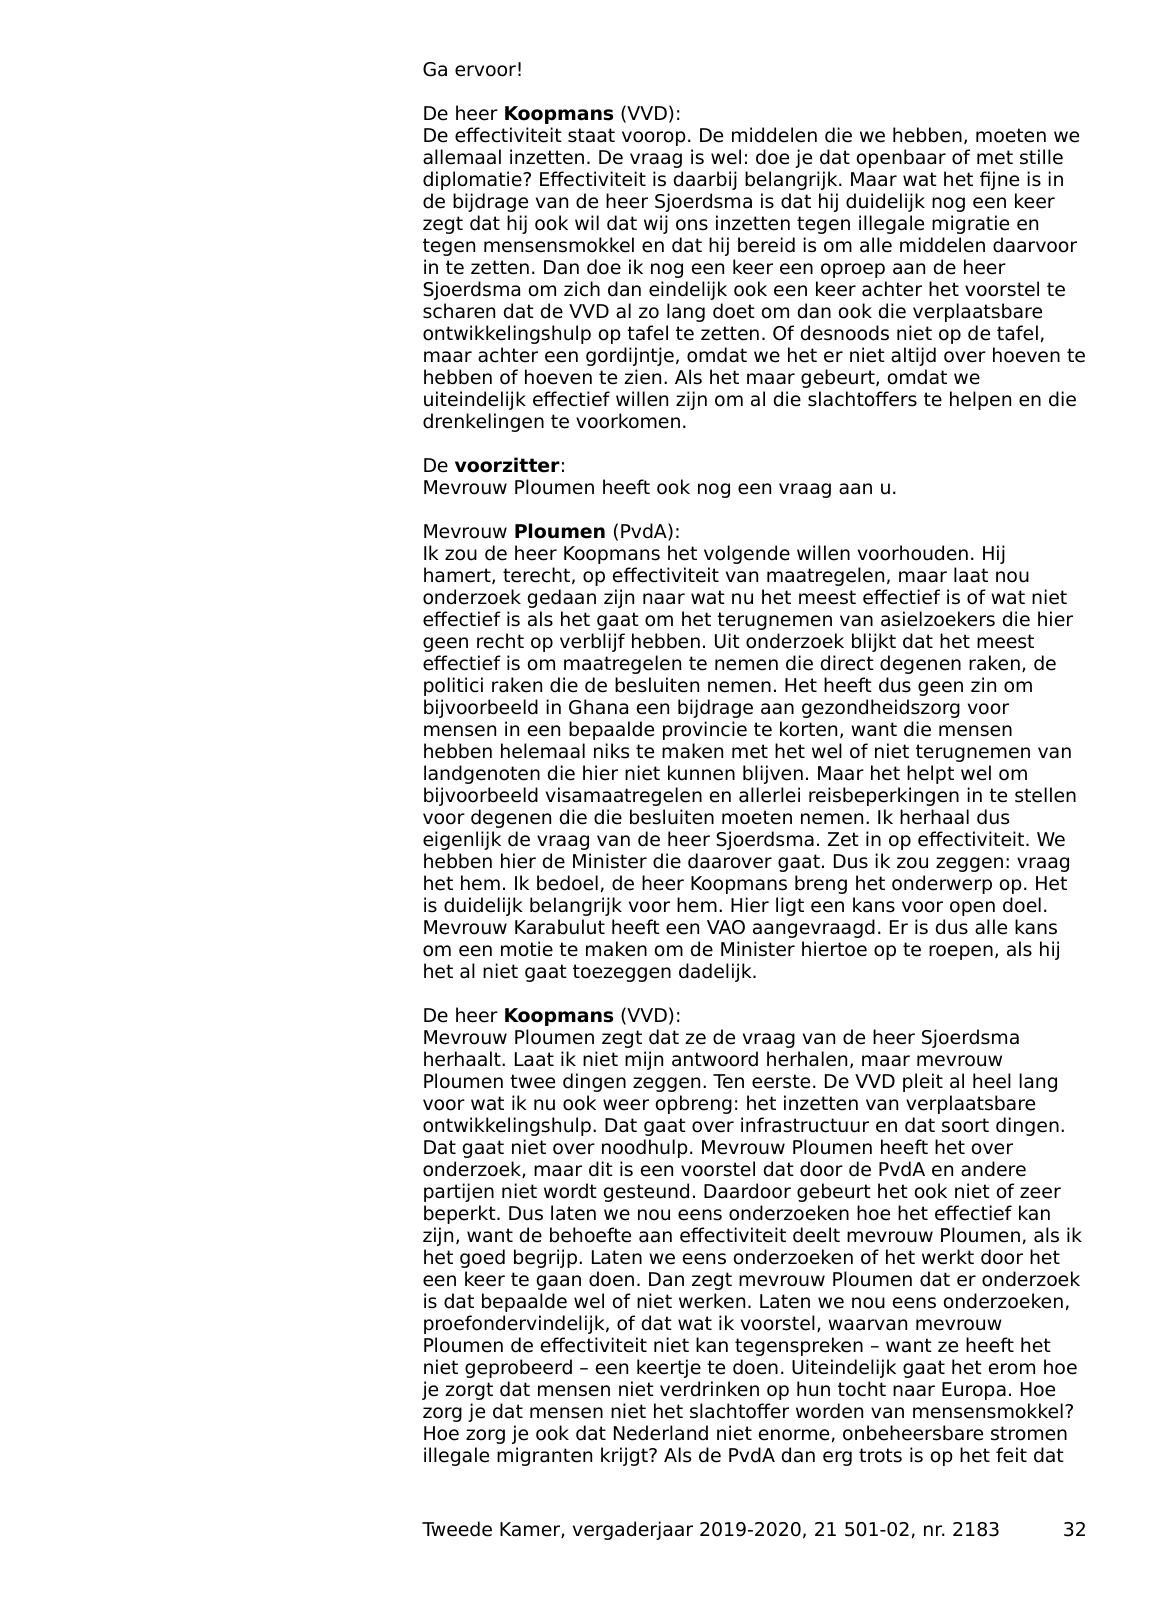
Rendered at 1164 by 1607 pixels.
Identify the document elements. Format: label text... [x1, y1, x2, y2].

text Ik zou de heer Koopmans het volgende willen voorhouden. Hij hamert, terecht, op effectiviteit van maatregelen, maar laat nou onderzoek gedaan zijn naar wat nu het meest effectief is of wat niet effectief is als het gaat om het terugnemen van asielzoekers die hier geen recht op verblijf hebben. Uit onderzoek blijkt dat het meest effectief is om maatregelen te nemen die direct degenen raken, de politici raken die de besluiten nemen. Het heeft dus geen zin om bijvoorbeeld in Ghana een bijdrage aan gezondheidszorg voor mensen in een bepaalde provincie te korten, want die mensen hebben helemaal niks te maken met het wel of niet terugnemen van landgenoten die hier niet kunnen blijven. Maar het helpt wel om bijvoorbeeld visamaatregelen en allerlei reisbeperkingen in te stellen voor degenen die die besluiten moeten nemen. Ik herhaal dus eigenlijk de vraag van de heer Sjoerdsma. Zet in op effectiviteit. We hebben hier de Minister die daarover gaat. Dus ik zou zeggen: vraag het hem. Ik bedoel, de heer Koopmans breng het onderwerp op. Het is duidelijk belangrijk voor hem. Hier ligt een kans voor open doel. Mevrouw Karabulut heeft een VAO aangevraagd. Er is dus alle kans om een motie te maken om de Minister hiertoe op te roepen, als hij het al niet gaat toezeggen dadelijk. [422, 543, 1087, 983]
text Mevrouw Ploumen zegt dat ze de vraag van de heer Sjoerdsma herhaalt. Laat ik niet mijn antwoord herhalen, maar mevrouw Ploumen twee dingen zeggen. Ten eerste. De VVD pleit al heel lang voor wat ik nu ook weer opbreng: het inzetten van verplaatsbare ontwikkelingshulp. Dat gaat over infrastructuur en dat soort dingen. Dat gaat niet over noodhulp. Mevrouw Ploumen heeft het over onderzoek, maar dit is een voorstel dat door de PvdA en andere partijen niet wordt gesteund. Daardoor gebeurt het ook niet of zeer beperkt. Dus laten we nou eens onderzoeken hoe het effectief kan zijn, want de behoefte aan effectiviteit deelt mevrouw Ploumen, als ik het goed begrijp. Laten we eens onderzoeken of het werkt door het een keer te gaan doen. Dan zegt mevrouw Ploumen dat er onderzoek is dat bepaalde wel of niet werken. Laten we nou eens onderzoeken, proefondervindelijk, of dat wat ik voorstel, waarvan mevrouw Ploumen de effectiviteit niet kan tegenspreken – want ze heeft het niet geprobeerd – een keertje te doen. Uiteindelijk gaat het erom hoe je zorgt dat mensen niet verdrinken op hun tocht naar Europa. Hoe zorg je dat mensen niet het slachtoffer worden van mensensmokkel? Hoe zorg je ook dat Nederland niet enorme, onbeheersbare stromen illegale migranten krijgt? Als de PvdA dan erg trots is op het feit dat [422, 1027, 1087, 1467]
text De effectiviteit staat voorop. De middelen die we hebben, moeten we allemaal inzetten. De vraag is wel: doe je dat openbaar of met stille diplomatie? Effectiviteit is daarbij belangrijk. Maar wat het fijne is in de bijdrage van de heer Sjoerdsma is dat hij duidelijk nog een keer zegt dat hij ook wil dat wij ons inzetten tegen illegale migratie en tegen mensensmokkel en dat hij bereid is om alle middelen daarvoor in te zetten. Dan doe ik nog een keer een oproep aan de heer Sjoerdsma om zich dan eindelijk ook een keer achter het voorstel te scharen dat de VVD al zo lang doet om dan ook die verplaatsbare ontwikkelingshulp op tafel te zetten. Of desnoods niet op de tafel, maar achter een gordijntje, omdat we het er niet altijd over hoeven te hebben of hoeven te zien. Als het maar gebeurt, omdat we uiteindelijk effectief willen zijn om al die slachtoffers te helpen en die drenkelingen te voorkomen. [422, 125, 1087, 433]
text De heer Koopmans (VVD): [422, 1005, 1087, 1027]
text De voorzitter: [422, 455, 1087, 477]
text Mevrouw Ploumen (PvdA): [422, 521, 1087, 543]
text Mevrouw Ploumen heeft ook nog een vraag aan u. [422, 477, 1087, 499]
text De heer Koopmans (VVD): [422, 103, 1087, 125]
text Ga ervoor! [422, 59, 1087, 81]
